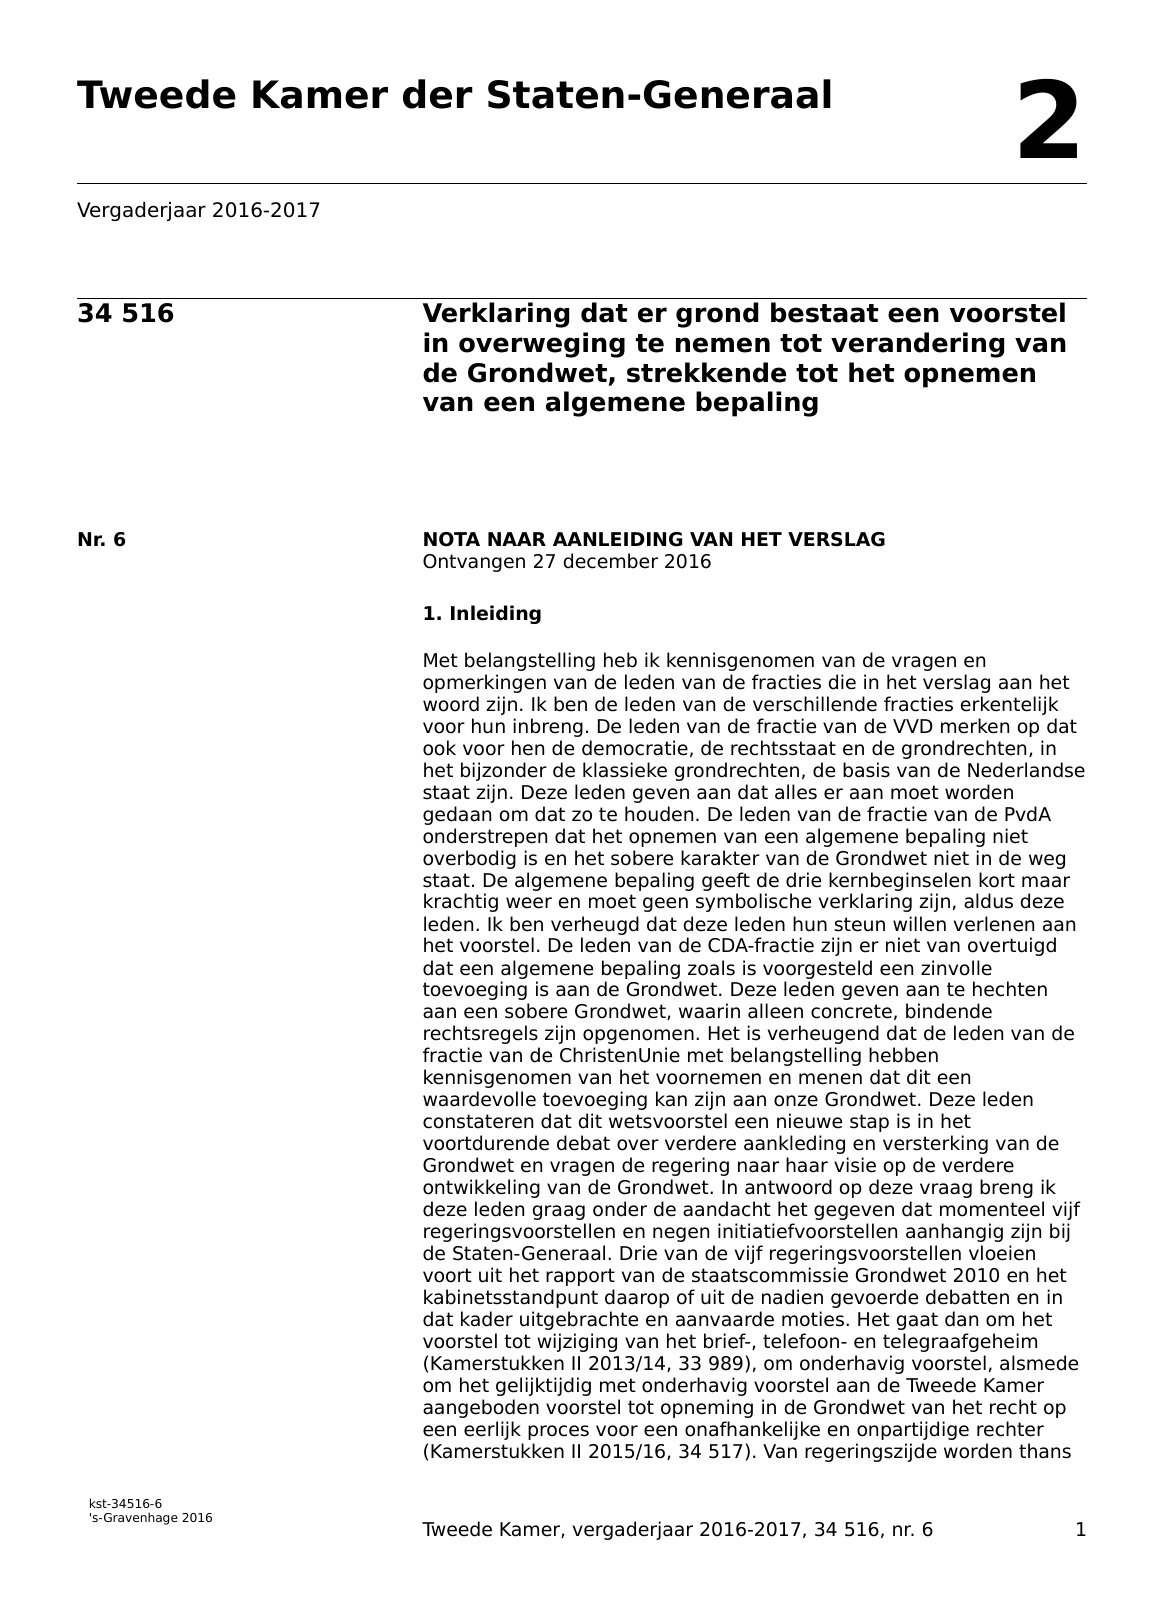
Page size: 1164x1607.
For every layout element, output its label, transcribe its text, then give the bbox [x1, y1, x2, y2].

text kst-34516-6 [88, 1497, 323, 1511]
subtitle 34 516 Verklaring dat er grond bestaat een voorstel in overweging te nemen tot verandering van de Grondwet, strekkende tot het opnemen van een algemene bepaling [77, 299, 1087, 418]
table_cell Vergaderjaar 2016-2017 [77, 184, 1087, 298]
text 's-Gravenhage 2016 [88, 1511, 323, 1525]
table_header Tweede Kamer der Staten-Generaal [77, 59, 886, 183]
table_header 2 [886, 59, 1087, 183]
subtitle 1. Inleiding [422, 603, 1087, 625]
text Met belangstelling heb ik kennisgenomen van de vragen en opmerkingen van de leden van de fracties die in het verslag aan het woord zijn. Ik ben de leden van de verschillende fracties erkentelijk voor hun inbreng. De leden van de fractie van de VVD merken op dat ook voor hen de democratie, de rechtsstaat en de grondrechten, in het bijzonder de klassieke grondrechten, de basis van de Nederlandse staat zijn. Deze leden geven aan dat alles er aan moet worden gedaan om dat zo te houden. De leden van de fractie van de PvdA onderstrepen dat het opnemen van een algemene bepaling niet overbodig is en het sobere karakter van de Grondwet niet in de weg staat. De algemene bepaling geeft de drie kernbeginselen kort maar krachtig weer en moet geen symbolische verklaring zijn, aldus deze leden. Ik ben verheugd dat deze leden hun steun willen verlenen aan het voorstel. De leden van de CDA-fractie zijn er niet van overtuigd dat een algemene bepaling zoals is voorgesteld een zinvolle toevoeging is aan de Grondwet. Deze leden geven aan te hechten aan een sobere Grondwet, waarin alleen concrete, bindende rechtsregels zijn opgenomen. Het is verheugend dat de leden van de fractie van de ChristenUnie met belangstelling hebben kennisgenomen van het voornemen en menen dat dit een waardevolle toevoeging kan zijn aan onze Grondwet. Deze leden constateren dat dit wetsvoorstel een nieuwe stap is in het voortdurende debat over verdere aankleding en versterking van de Grondwet en vragen de regering naar haar visie op de verdere ontwikkeling van de Grondwet. In antwoord op deze vraag breng ik deze leden graag onder de aandacht het gegeven dat momenteel vijf regeringsvoorstellen en negen initiatiefvoorstellen aanhangig zijn bij de Staten-Generaal. Drie van de vijf regeringsvoorstellen vloeien voort uit het rapport van de staatscommissie Grondwet 2010 en het kabinetsstandpunt daarop of uit de nadien gevoerde debatten en in dat kader uitgebrachte en aanvaarde moties. Het gaat dan om het voorstel tot wijziging van het brief-, telefoon- en telegraafgeheim (Kamerstukken II 2013/14, 33 989), om onderhavig voorstel, alsmede om het gelijktijdig met onderhavig voorstel aan de Tweede Kamer aangeboden voorstel tot opneming in de Grondwet van het recht op een eerlijk proces voor een onafhankelijke en onpartijdige rechter (Kamerstukken II 2015/16, 34 517). Van regeringszijde worden thans [422, 650, 1087, 1463]
text Ontvangen 27 december 2016 [422, 551, 1087, 573]
subtitle Nr. 6 NOTA NAAR AANLEIDING VAN HET VERSLAG [77, 529, 1087, 551]
